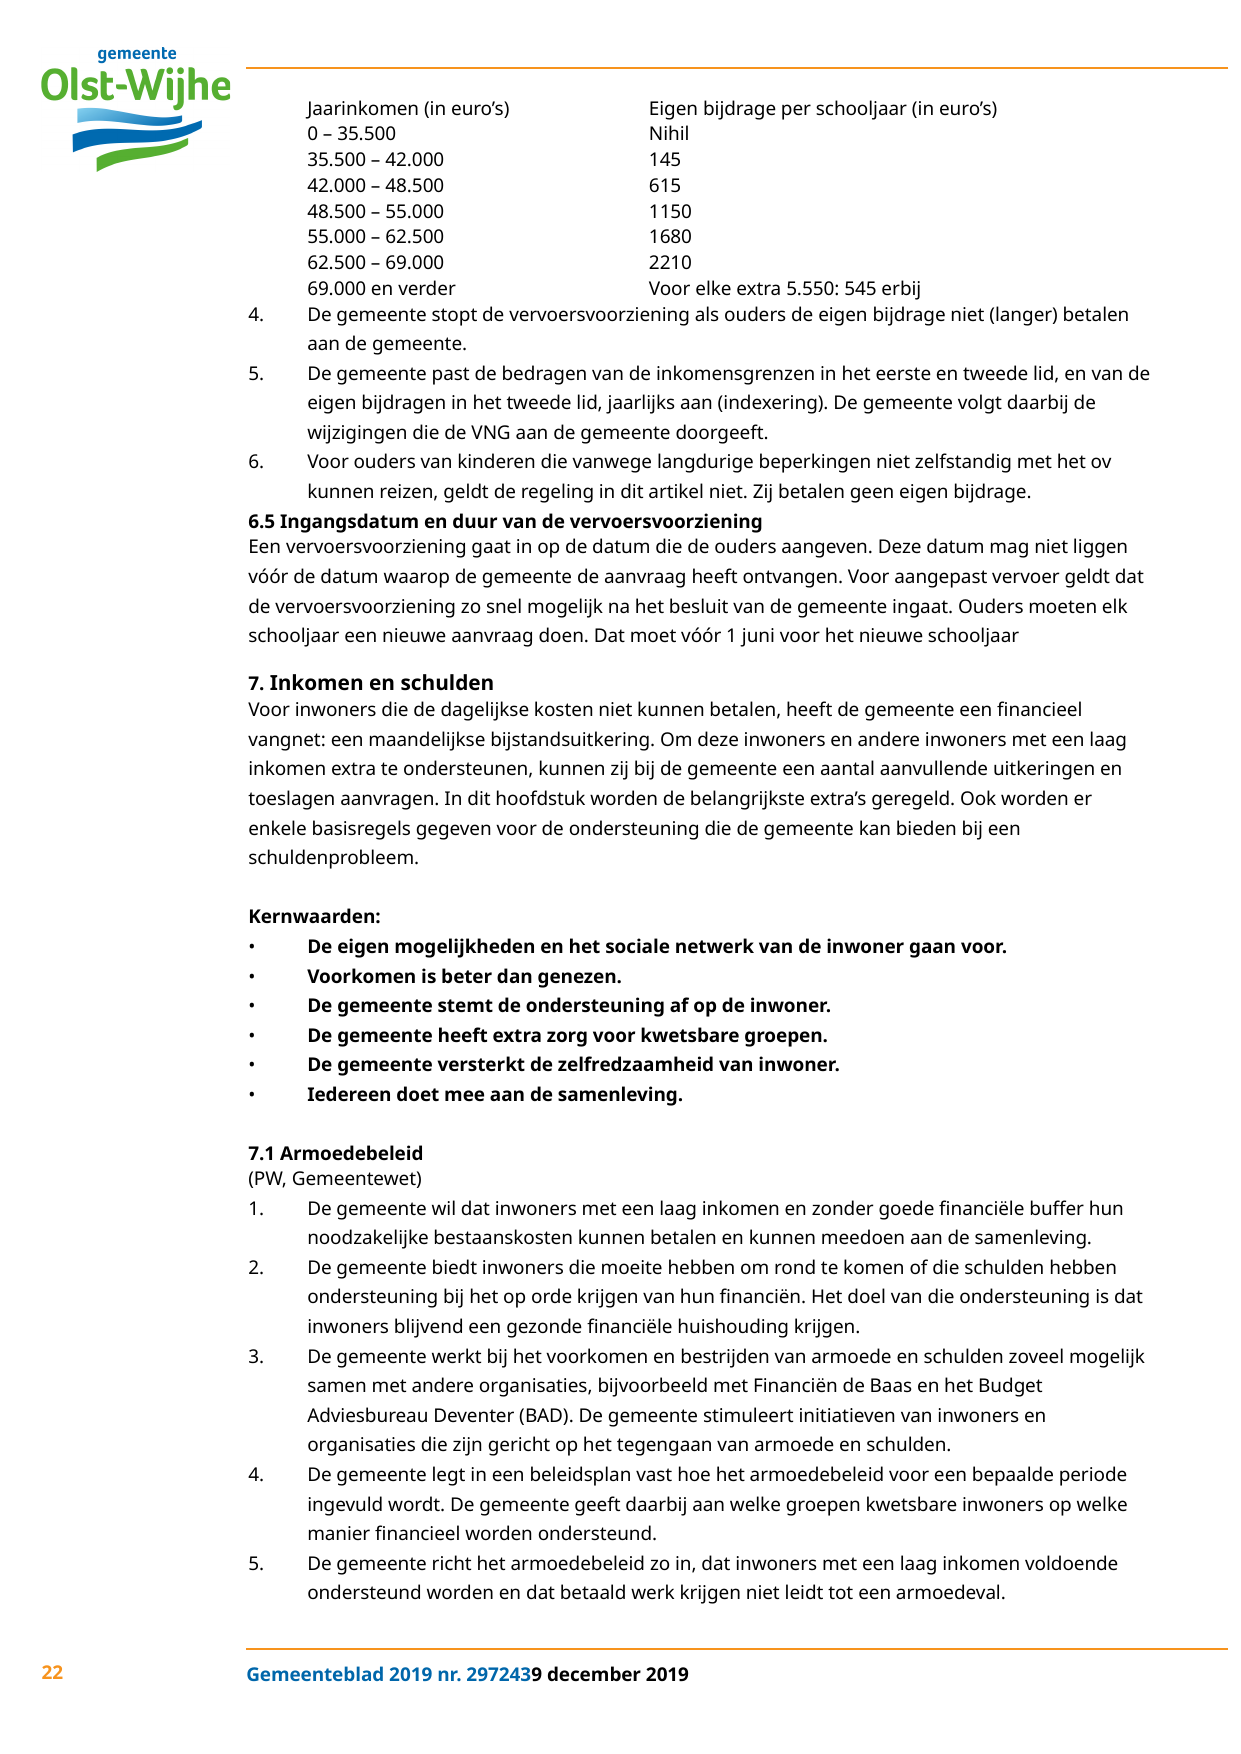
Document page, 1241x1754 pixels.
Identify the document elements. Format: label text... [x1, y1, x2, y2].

picture [41, 47, 231, 172]
text 6.5 Ingangsdatum en duur van de vervoersvoorziening [248, 508, 1152, 534]
list De gemeente legt in een beleidsplan vast hoe het armoedebeleid voor een bepaalde periode ingevuld wordt. De gemeente geeft daarbij aan welke groepen kwetsbare inwoners op welke manier financieel worden ondersteund. [248, 1461, 1152, 1546]
table_cell 1680 [649, 224, 1211, 249]
table_cell 62.500 – 69.000 [307, 249, 649, 275]
text 7.1 Armoedebeleid [248, 1140, 1152, 1165]
table_cell 55.000 – 62.500 [307, 224, 649, 249]
table_cell Voor elke extra 5.550: 545 erbij [649, 275, 1211, 301]
table_header Jaarinkomen (in euro’s) [307, 95, 649, 121]
table_header Kernwaarden: De eigen mogelijkheden en het sociale netwerk van de inwoner gaan voor. Voorkomen is beter dan genezen. De gemeente stemt de ondersteuning af op de inwoner. De gemeente heeft extra zorg voor kwetsbare groepen. De gemeente versterkt de zelfredzaamheid van inwoner. Iedereen doet mee aan de samenleving. [248, 904, 1152, 1107]
table_cell 2210 [649, 249, 1211, 275]
table_cell 35.500 – 42.000 [307, 146, 649, 172]
list De gemeente stopt de vervoersvoorziening als ouders de eigen bijdrage niet (langer) betalen aan de gemeente. [248, 301, 1152, 356]
list De gemeente werkt bij het voorkomen en bestrijden van armoede en schulden zoveel mogelijk samen met andere organisaties, bijvoorbeeld met Financiën de Baas en het Budget Adviesbureau Deventer (BAD). De gemeente stimuleert initiatieven van inwoners en organisaties die zijn gericht op het tegengaan van armoede en schulden. [248, 1343, 1152, 1457]
list De gemeente biedt inwoners die moeite hebben om rond te komen of die schulden hebben ondersteuning bij het op orde krijgen van hun financiën. Het doel van die ondersteuning is dat inwoners blijvend een gezonde financiële huishouding krijgen. [248, 1254, 1152, 1339]
table_cell 145 [649, 146, 1211, 172]
table_header Eigen bijdrage per schooljaar (in euro’s) [649, 95, 1211, 121]
list De gemeente past de bedragen van de inkomensgrenzen in het eerste en tweede lid, en van de eigen bijdragen in het tweede lid, jaarlijks aan (indexering). De gemeente volgt daarbij de wijzigingen die de VNG aan de gemeente doorgeeft. [248, 360, 1152, 445]
text (PW, Gemeentewet) [248, 1165, 1152, 1191]
text Een vervoersvoorziening gaat in op de datum die de ouders aangeven. Deze datum mag niet liggen vóór de datum waarop de gemeente de aanvraag heeft ontvangen. Voor aangepast vervoer geldt dat de vervoersvoorziening zo snel mogelijk na het besluit van de gemeente ingaat. Ouders moeten elk schooljaar een nieuwe aanvraag doen. Dat moet vóór 1 juni voor het nieuwe schooljaar [248, 534, 1152, 648]
list De gemeente richt het armoedebeleid zo in, dat inwoners met een laag inkomen voldoende ondersteund worden en dat betaald werk krijgen niet leidt tot een armoedeval. [248, 1550, 1152, 1605]
table_cell 69.000 en verder [307, 275, 649, 301]
table_cell 1150 [649, 198, 1211, 223]
list De gemeente wil dat inwoners met een laag inkomen en zonder goede financiële buffer hun noodzakelijke bestaanskosten kunnen betalen en kunnen meedoen aan de samenleving. [248, 1195, 1152, 1250]
table_cell 48.500 – 55.000 [307, 198, 649, 223]
table_cell 42.000 – 48.500 [307, 172, 649, 198]
text Voor inwoners die de dagelijkse kosten niet kunnen betalen, heeft de gemeente een financieel vangnet: een maandelijkse bijstandsuitkering. Om deze inwoners en andere inwoners met een laag inkomen extra te ondersteunen, kunnen zij bij de gemeente een aantal aanvullende uitkeringen en toeslagen aanvragen. In dit hoofdstuk worden de belangrijkste extra’s geregeld. Ook worden er enkele basisregels gegeven voor de ondersteuning die de gemeente kan bieden bij een schuldenprobleem. [248, 696, 1152, 870]
table_cell 0 – 35.500 [307, 121, 649, 146]
table_cell 615 [649, 172, 1211, 198]
text 7. Inkomen en schulden [248, 668, 1152, 696]
list Voor ouders van kinderen die vanwege langdurige beperkingen niet zelfstandig met het ov kunnen reizen, geldt de regeling in dit artikel niet. Zij betalen geen eigen bijdrage. [248, 449, 1152, 504]
table_cell Nihil [649, 121, 1211, 146]
